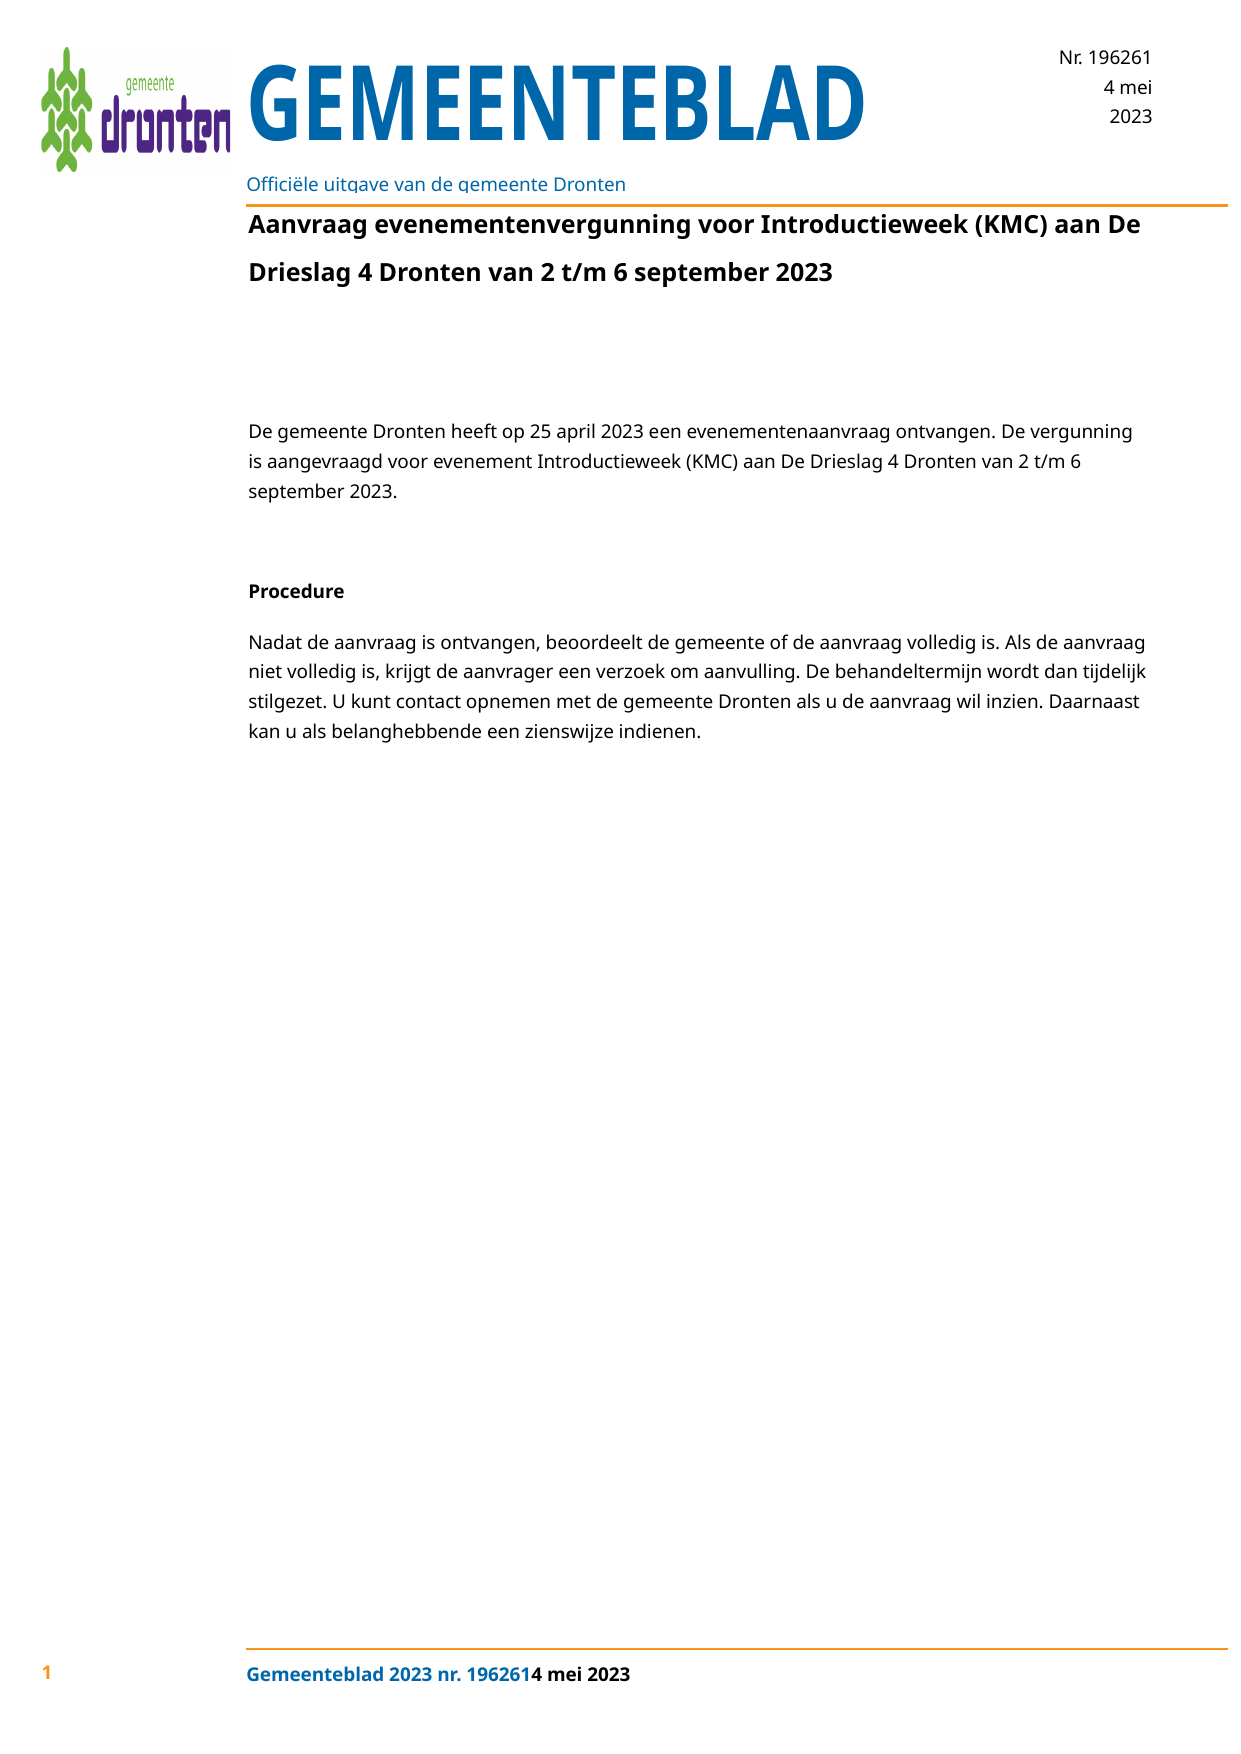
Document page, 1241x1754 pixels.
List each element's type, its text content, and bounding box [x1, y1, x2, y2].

text Aanvraag evenementenvergunning voor Introductieweek (KMC) aan De Drieslag 4 Dronten van 2 t/m 6 september 2023 [248, 207, 1152, 288]
text Nadat de aanvraag is ontvangen, beoordeelt de gemeente of de aanvraag volledig is. Als de aanvraag niet volledig is, krijgt de aanvrager een verzoek om aanvulling. De behandeltermijn wordt dan tijdelijk stilgezet. U kunt contact opnemen met de gemeente Dronten als u de aanvraag wil inzien. Daarnaast kan u als belanghebbende een zienswijze indienen. [248, 629, 1152, 744]
text De gemeente Dronten heeft op 25 april 2023 een evenementenaanvraag ontvangen. De vergunning is aangevraagd voor evenement Introductieweek (KMC) aan De Drieslag 4 Dronten van 2 t/m 6 september 2023. [248, 419, 1152, 504]
picture [41, 47, 231, 172]
text Procedure [248, 579, 1152, 604]
